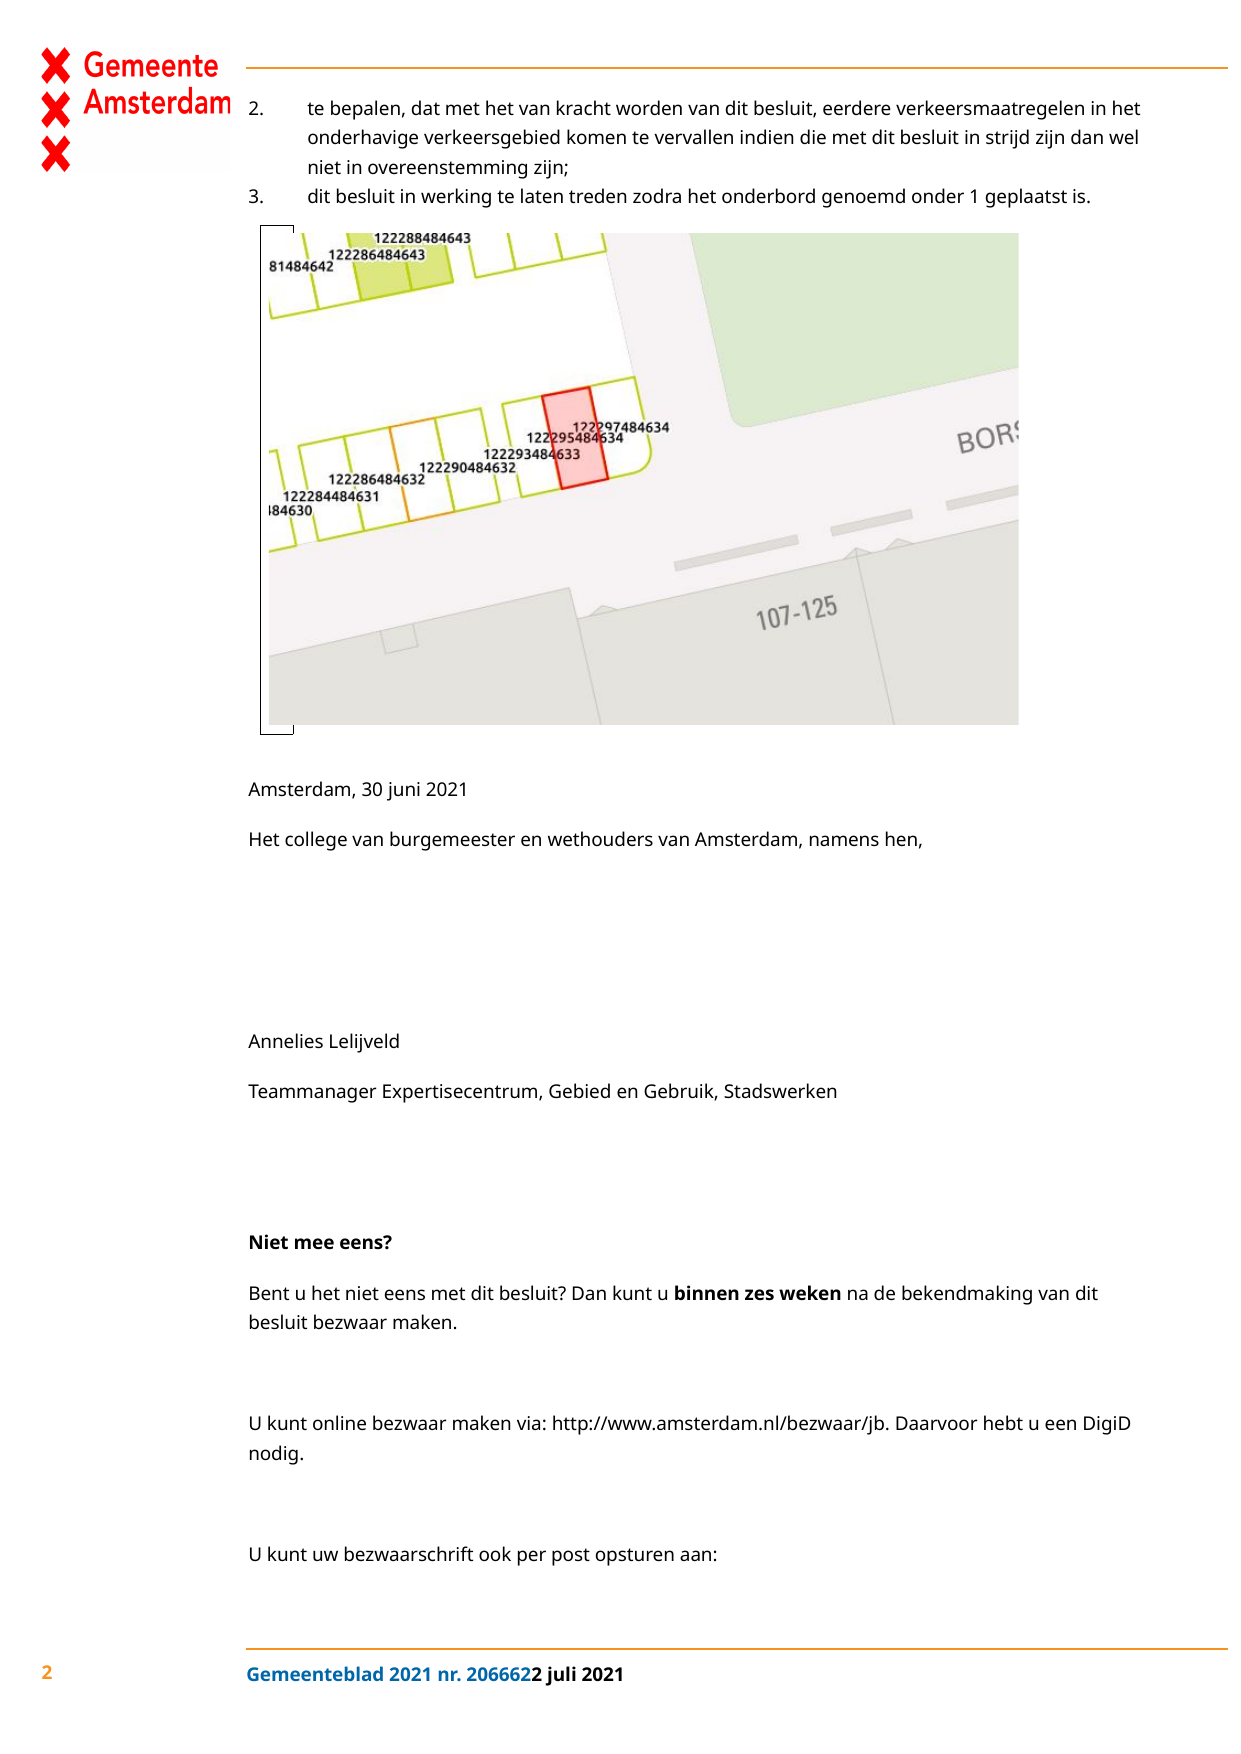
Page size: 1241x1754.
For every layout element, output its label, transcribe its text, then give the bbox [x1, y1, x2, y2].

picture [268, 233, 1019, 725]
text U kunt uw bezwaarschrift ook per post opsturen aan: [248, 1541, 1152, 1567]
text Amsterdam, 30 juni 2021 [248, 776, 1152, 802]
list te bepalen, dat met het van kracht worden van dit besluit, eerdere verkeersmaatregelen in het onderhavige verkeersgebied komen te vervallen indien die met dit besluit in strijd zijn dan wel niet in overeenstemming zijn; [248, 95, 1152, 180]
text Het college van burgemeester en wethouders van Amsterdam, namens hen, [248, 826, 1152, 852]
text Niet mee eens? [248, 1229, 1152, 1255]
text Annelies Lelijveld [248, 1028, 1152, 1054]
list dit besluit in werking te laten treden zodra het onderbord genoemd onder 1 geplaatst is. [248, 183, 1152, 209]
text Bent u het niet eens met dit besluit? Dan kunt u binnen zes weken na de bekendmaking van dit besluit bezwaar maken. [248, 1280, 1152, 1335]
picture [41, 47, 231, 172]
text U kunt online bezwaar maken via: http://www.amsterdam.nl/bezwaar/jb. Daarvoor hebt u een DigiD nodig. [248, 1410, 1152, 1466]
text Teammanager Expertisecentrum, Gebied en Gebruik, Stadswerken [248, 1078, 1152, 1104]
